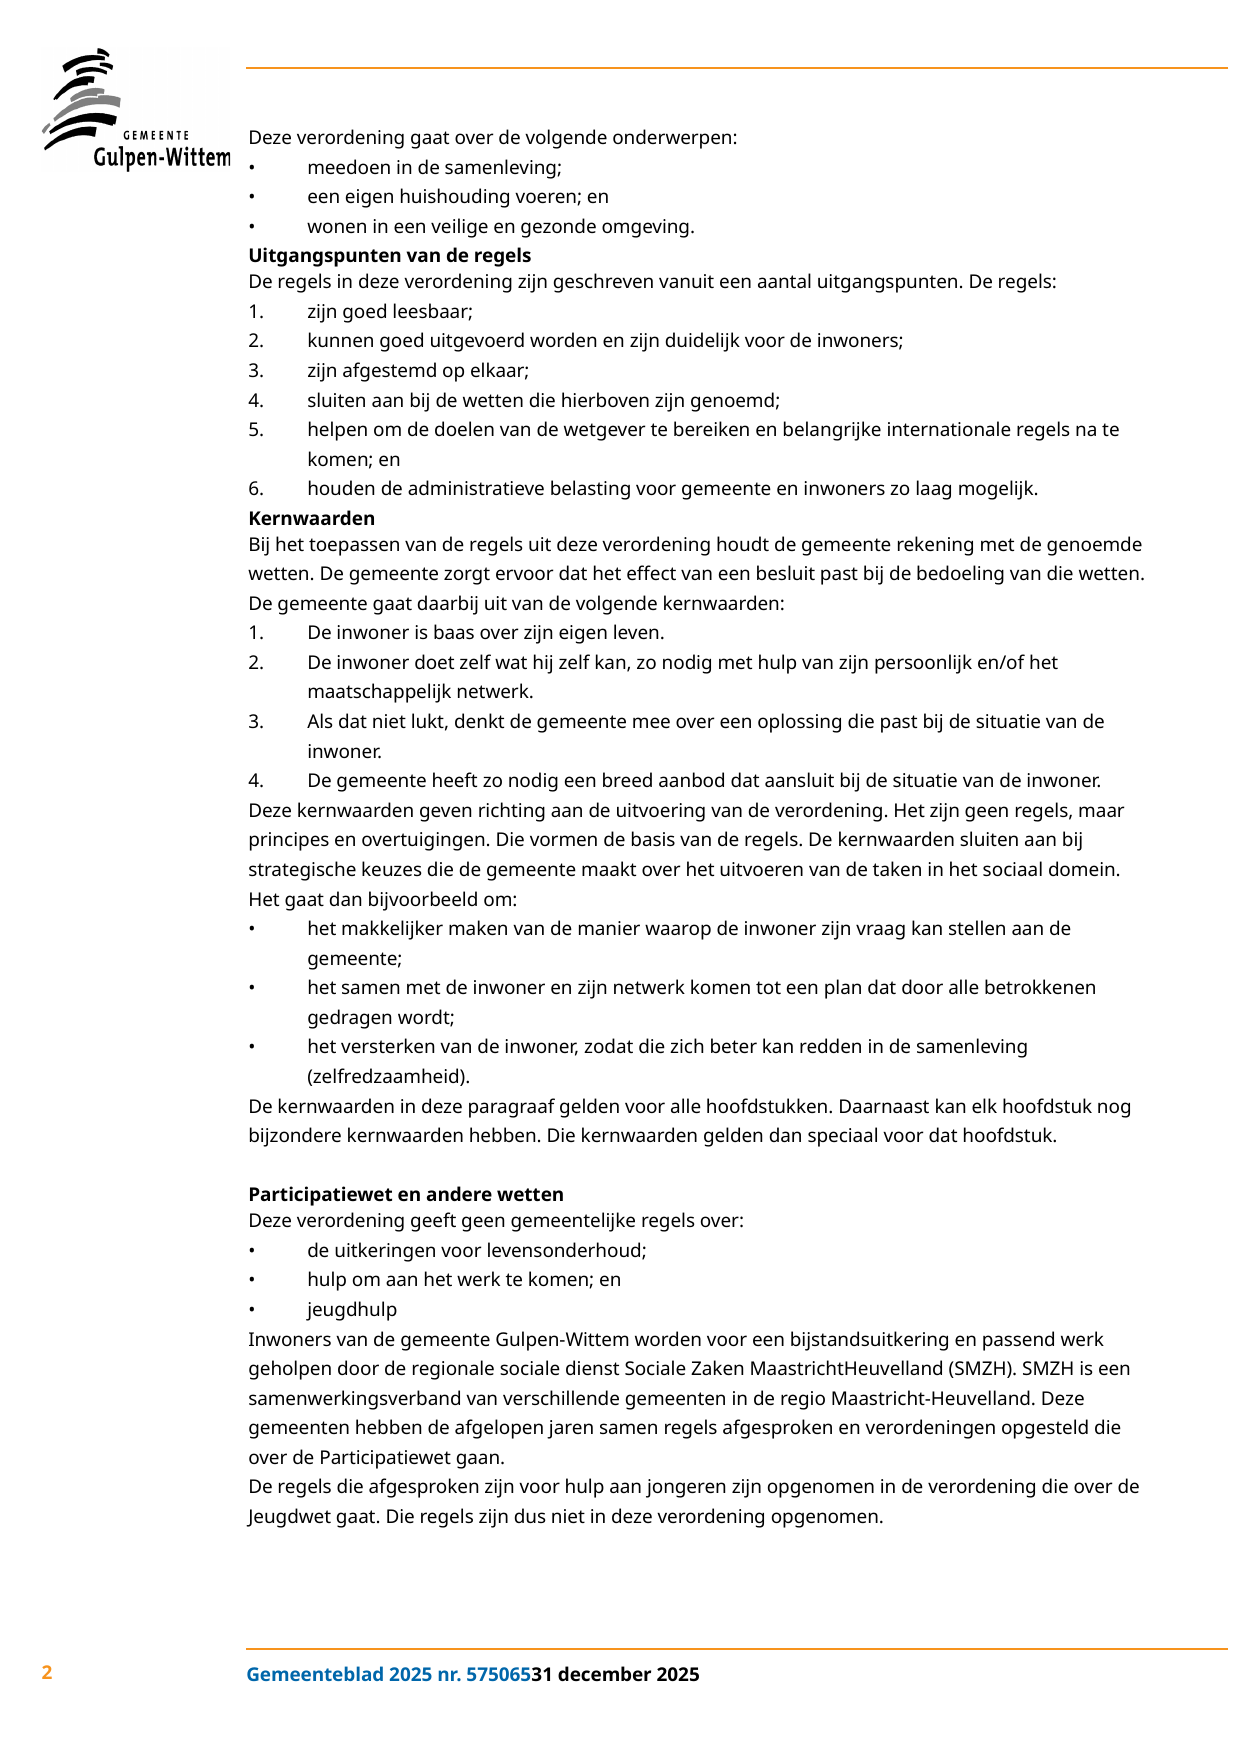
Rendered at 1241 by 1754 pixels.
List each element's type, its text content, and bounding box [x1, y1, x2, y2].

text Deze kernwaarden geven richting aan de uitvoering van de verordening. Het zijn geen regels, maar principes en overtuigingen. Die vormen de basis van de regels. De kernwaarden sluiten aan bij strategische keuzes die de gemeente maakt over het uitvoeren van de taken in het sociaal domein. Het gaat dan bijvoorbeeld om: [248, 797, 1152, 912]
list een eigen huishouding voeren; en [248, 183, 1152, 209]
text Uitgangspunten van de regels [248, 243, 1152, 268]
list Als dat niet lukt, denkt de gemeente mee over een oplossing die past bij de situatie van de inwoner. [248, 708, 1152, 764]
text De regels in deze verordening zijn geschreven vanuit een aantal uitgangspunten. De regels: [248, 268, 1152, 294]
picture [41, 47, 231, 172]
text Bij het toepassen van de regels uit deze verordening houdt de gemeente rekening met de genoemde wetten. De gemeente zorgt ervoor dat het effect van een besluit past bij de bedoeling van die wetten. De gemeente gaat daarbij uit van de volgende kernwaarden: [248, 531, 1152, 616]
text Kernwaarden [248, 505, 1152, 531]
list De inwoner doet zelf wat hij zelf kan, zo nodig met hulp van zijn persoonlijk en/of het maatschappelijk netwerk. [248, 649, 1152, 704]
list kunnen goed uitgevoerd worden en zijn duidelijk voor de inwoners; [248, 328, 1152, 353]
text De regels die afgesproken zijn voor hulp aan jongeren zijn opgenomen in de verordening die over de Jeugdwet gaat. Die regels zijn dus niet in deze verordening opgenomen. [248, 1474, 1152, 1529]
list het makkelijker maken van de manier waarop de inwoner zijn vraag kan stellen aan de gemeente; [248, 915, 1152, 971]
list sluiten aan bij de wetten die hierboven zijn genoemd; [248, 387, 1152, 412]
list meedoen in de samenleving; [248, 154, 1152, 180]
text Deze verordening geeft geen gemeentelijke regels over: [248, 1207, 1152, 1233]
list het versterken van de inwoner, zodat die zich beter kan redden in de samenleving (zelfredzaamheid). [248, 1034, 1152, 1089]
list zijn afgestemd op elkaar; [248, 357, 1152, 383]
list helpen om de doelen van de wetgever te bereiken en belangrijke internationale regels na te komen; en [248, 416, 1152, 472]
list De inwoner is baas over zijn eigen leven. [248, 619, 1152, 645]
list zijn goed leesbaar; [248, 298, 1152, 324]
list het samen met de inwoner en zijn netwerk komen tot een plan dat door alle betrokkenen gedragen wordt; [248, 974, 1152, 1030]
text Participatiewet en andere wetten [248, 1182, 1152, 1207]
list wonen in een veilige en gezonde omgeving. [248, 213, 1152, 239]
list De gemeente heeft zo nodig een breed aanbod dat aansluit bij de situatie van de inwoner. [248, 767, 1152, 793]
list jeugdhulp [248, 1296, 1152, 1322]
text De kernwaarden in deze paragraaf gelden voor alle hoofdstukken. Daarnaast kan elk hoofdstuk nog bijzondere kernwaarden hebben. Die kernwaarden gelden dan speciaal voor dat hoofdstuk. [248, 1093, 1152, 1148]
list houden de administratieve belasting voor gemeente en inwoners zo laag mogelijk. [248, 476, 1152, 501]
list de uitkeringen voor levensonderhoud; [248, 1237, 1152, 1263]
list hulp om aan het werk te komen; en [248, 1267, 1152, 1292]
text Inwoners van de gemeente Gulpen-Wittem worden voor een bijstandsuitkering en passend werk geholpen door de regionale sociale dienst Sociale Zaken MaastrichtHeuvelland (SMZH). SMZH is een samenwerkingsverband van verschillende gemeenten in de regio Maastricht-Heuvelland. Deze gemeenten hebben de afgelopen jaren samen regels afgesproken en verordeningen opgesteld die over de Participatiewet gaan. [248, 1326, 1152, 1470]
text Deze verordening gaat over de volgende onderwerpen: [248, 124, 1152, 150]
